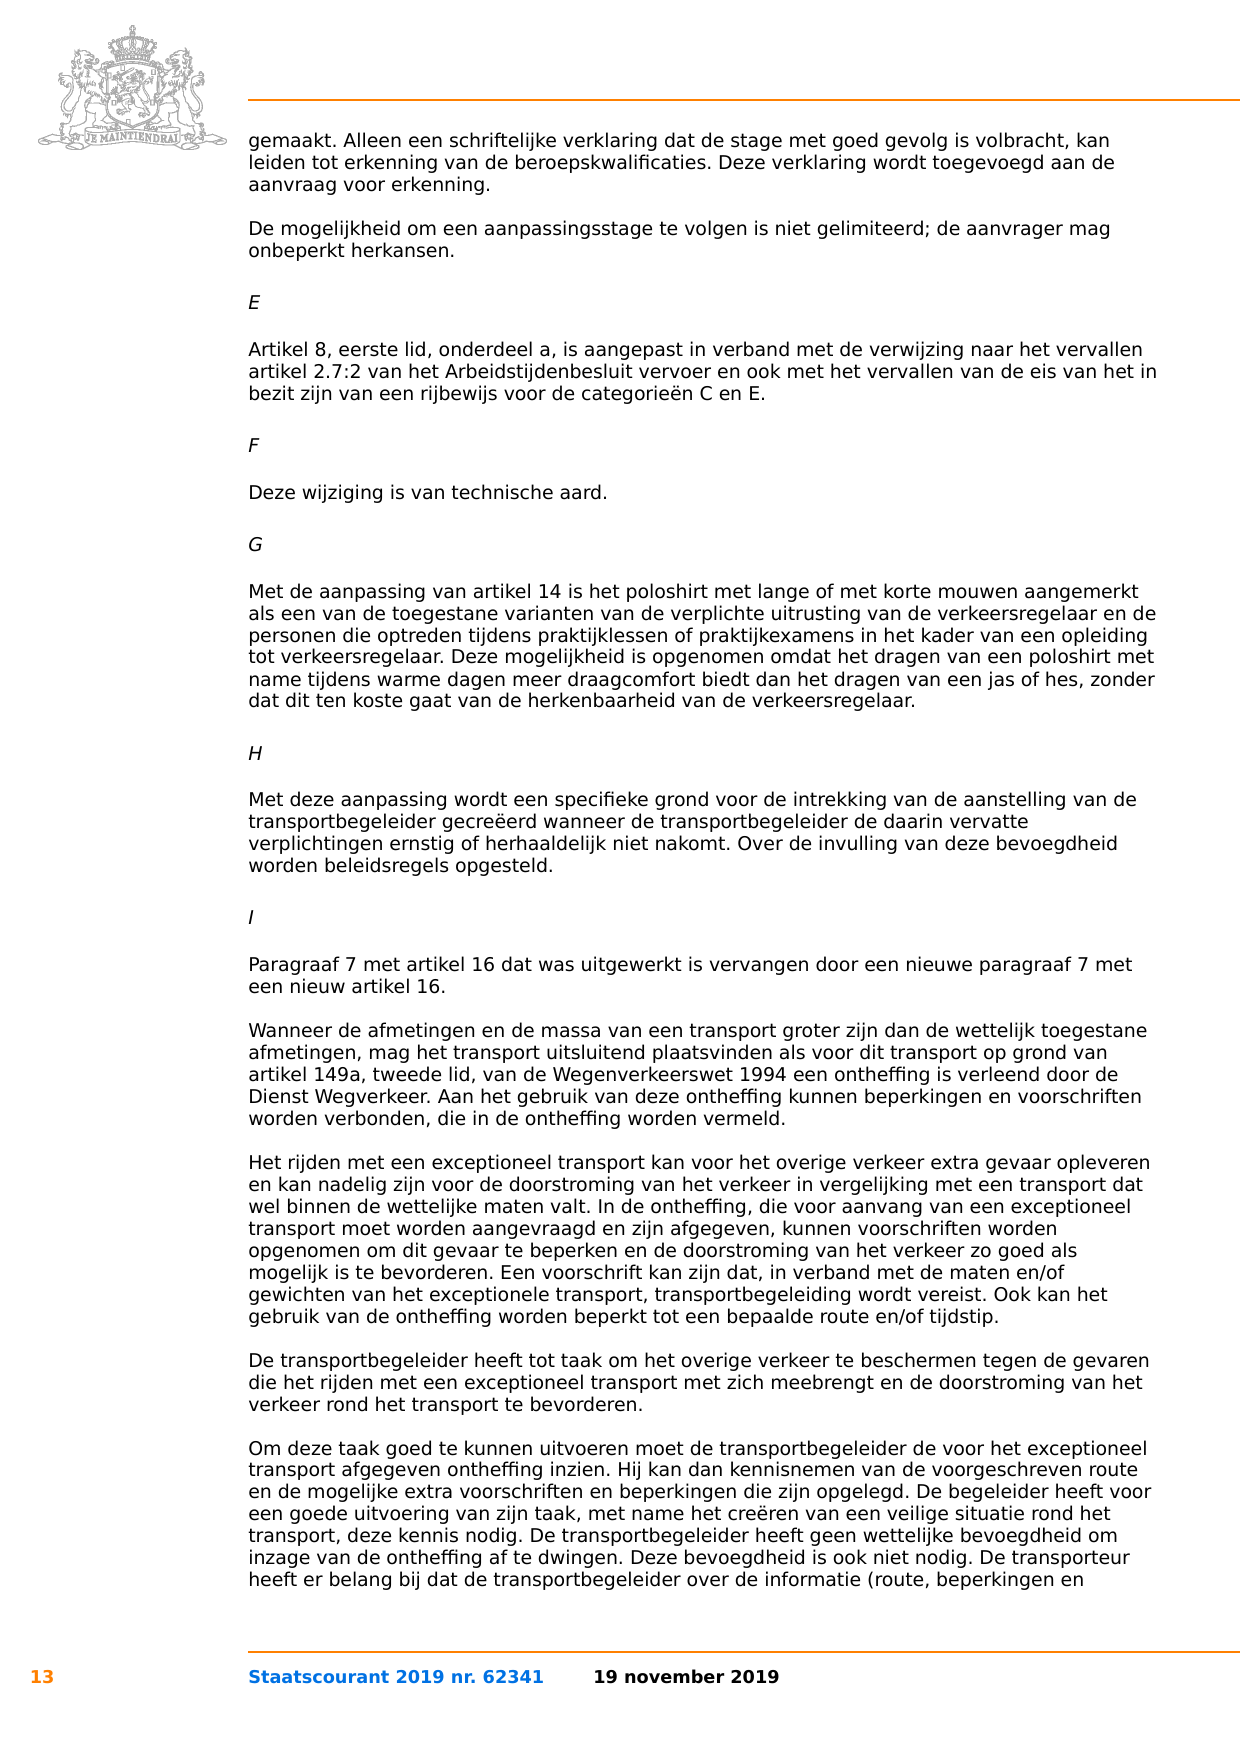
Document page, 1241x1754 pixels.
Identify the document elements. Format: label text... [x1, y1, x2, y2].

text Het rijden met een exceptioneel transport kan voor het overige verkeer extra gevaar opleveren en kan nadelig zijn voor de doorstroming van het verkeer in vergelijking met een transport dat wel binnen de wettelijke maten valt. In de ontheffing, die voor aanvang van een exceptioneel transport moet worden aangevraagd en zijn afgegeven, kunnen voorschriften worden opgenomen om dit gevaar te beperken en de doorstroming van het verkeer zo goed als mogelijk is te bevorderen. Een voorschrift kan zijn dat, in verband met de maten en/of gewichten van het exceptionele transport, transportbegeleiding wordt vereist. Ook kan het gebruik van de ontheffing worden beperkt tot een bepaalde route en/of tijdstip. [248, 1152, 1163, 1328]
subtitle H [248, 742, 1163, 764]
text Met de aanpassing van artikel 14 is het poloshirt met lange of met korte mouwen aangemerkt als een van de toegestane varianten van de verplichte uitrusting van de verkeersregelaar en de personen die optreden tijdens praktijklessen of praktijkexamens in het kader van een opleiding tot verkeersregelaar. Deze mogelijkheid is opgenomen omdat het dragen van een poloshirt met name tijdens warme dagen meer draagcomfort biedt dan het dragen van een jas of hes, zonder dat dit ten koste gaat van de herkenbaarheid van de verkeersregelaar. [248, 581, 1163, 712]
text Artikel 8, eerste lid, onderdeel a, is aangepast in verband met de verwijzing naar het vervallen artikel 2.7:2 van het Arbeidstijdenbesluit vervoer en ook met het vervallen van de eis van het in bezit zijn van een rijbewijs voor de categorieën C en E. [248, 339, 1163, 404]
subtitle E [248, 292, 1163, 314]
text Paragraaf 7 met artikel 16 dat was uitgewerkt is vervangen door een nieuwe paragraaf 7 met een nieuw artikel 16. [248, 954, 1163, 998]
text De transportbegeleider heeft tot taak om het overige verkeer te beschermen tegen de gevaren die het rijden met een exceptioneel transport met zich meebrengt en de doorstroming van het verkeer rond het transport te bevorderen. [248, 1349, 1163, 1416]
subtitle F [248, 434, 1163, 457]
subtitle G [248, 533, 1163, 556]
text Wanneer de afmetingen en de massa van een transport groter zijn dan de wettelijk toegestane afmetingen, mag het transport uitsluitend plaatsvinden als voor dit transport op grond van artikel 149a, tweede lid, van de Wegenverkeerswet 1994 een ontheffing is verleend door de Dienst Wegverkeer. Aan het gebruik van deze ontheffing kunnen beperkingen en voorschriften worden verbonden, die in de ontheffing worden vermeld. [248, 1020, 1163, 1130]
text Met deze aanpassing wordt een specifieke grond voor de intrekking van de aanstelling van de transportbegeleider gecreëerd wanneer de transportbegeleider de daarin vervatte verplichtingen ernstig of herhaaldelijk niet nakomt. Over de invulling van deze bevoegdheid worden beleidsregels opgesteld. [248, 789, 1163, 877]
text gemaakt. Alleen een schriftelijke verklaring dat de stage met goed gevolg is volbracht, kan leiden tot erkenning van de beroepskwalificaties. Deze verklaring wordt toegevoegd aan de aanvraag voor erkenning. [248, 130, 1163, 196]
text De mogelijkheid om een aanpassingsstage te volgen is niet gelimiteerd; de aanvrager mag onbeperkt herkansen. [248, 218, 1163, 262]
picture [38, 25, 227, 150]
text Om deze taak goed te kunnen uitvoeren moet de transportbegeleider de voor het exceptioneel transport afgegeven ontheffing inzien. Hij kan dan kennisnemen van de voorgeschreven route en de mogelijke extra voorschriften en beperkingen die zijn opgelegd. De begeleider heeft voor een goede uitvoering van zijn taak, met name het creëren van een veilige situatie rond het transport, deze kennis nodig. De transportbegeleider heeft geen wettelijke bevoegdheid om inzage van de ontheffing af te dwingen. Deze bevoegdheid is ook niet nodig. De transporteur heeft er belang bij dat de transportbegeleider over de informatie (route, beperkingen en [248, 1437, 1163, 1591]
subtitle I [248, 907, 1163, 929]
text Deze wijziging is van technische aard. [248, 482, 1163, 503]
